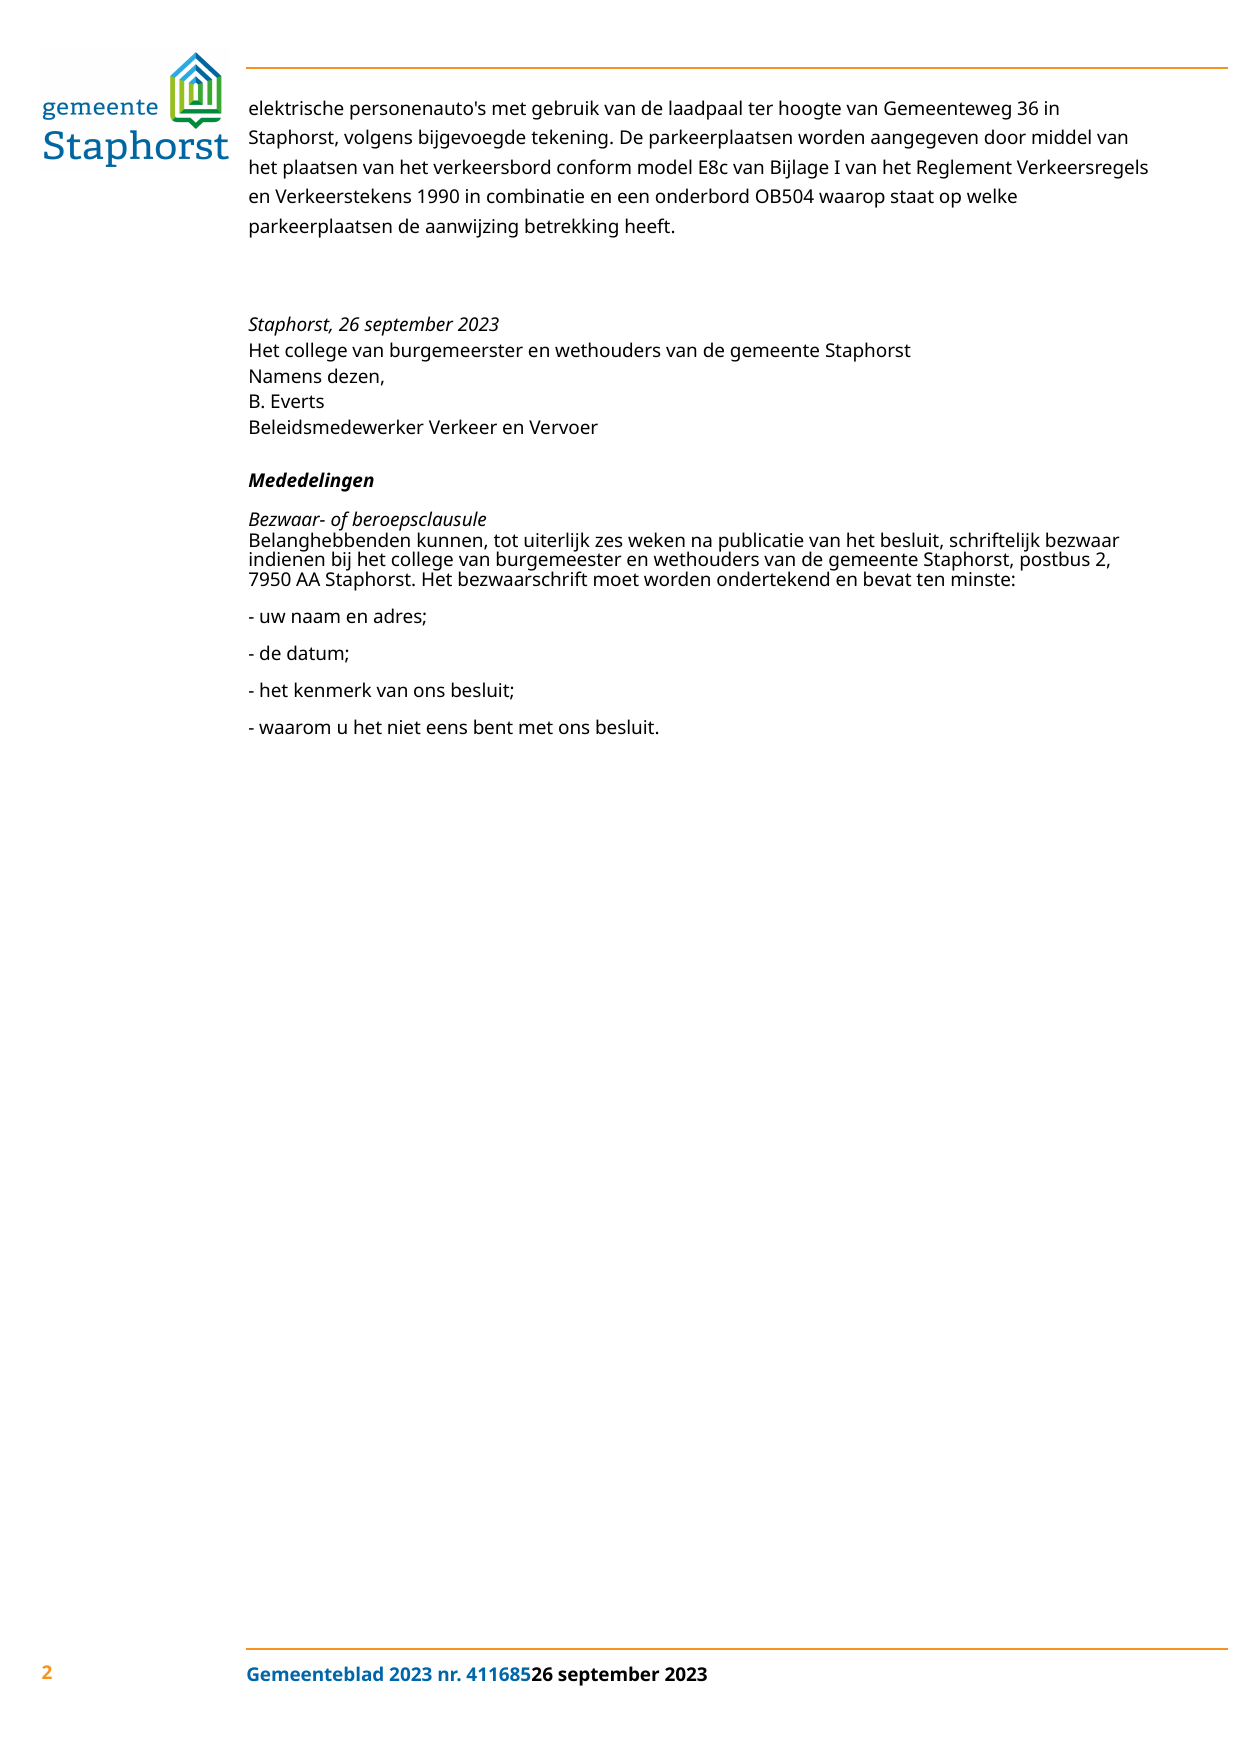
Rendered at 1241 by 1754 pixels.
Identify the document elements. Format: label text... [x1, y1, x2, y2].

text Namens dezen, [248, 363, 1152, 388]
text Het college van burgemeerster en wethouders van de gemeente Staphorst [248, 337, 1152, 363]
text elektrische personenauto's met gebruik van de laadpaal ter hoogte van Gemeenteweg 36 in Staphorst, volgens bijgevoegde tekening. De parkeerplaatsen worden aangegeven door middel van het plaatsen van het verkeersbord conform model E8c van Bijlage I van het Reglement Verkeersregels en Verkeerstekens 1990 in combinatie en een onderbord OB504 waarop staat op welke parkeerplaatsen de aanwijzing betrekking heeft. [248, 95, 1152, 239]
text B. Everts [248, 388, 1152, 414]
text - uw naam en adres; [248, 608, 1152, 627]
text - de datum; [248, 645, 1152, 664]
text Mededelingen [248, 467, 1152, 493]
text Belanghebbenden kunnen, tot uiterlijk zes weken na publicatie van het besluit, schriftelijk bezwaar indienen bij het college van burgemeester en wethouders van de gemeente Staphorst, postbus 2, 7950 AA Staphorst. Het bezwaarschrift moet worden ondertekend en bevat ten minste: [248, 532, 1152, 590]
picture [41, 47, 231, 172]
text Beleidsmedewerker Verkeer en Vervoer [248, 414, 1152, 440]
text Bezwaar- of beroepsclausule [248, 506, 1152, 532]
text - waarom u het niet eens bent met ons besluit. [248, 719, 1152, 738]
text Staphorst, 26 september 2023 [248, 311, 1152, 337]
text - het kenmerk van ons besluit; [248, 682, 1152, 701]
